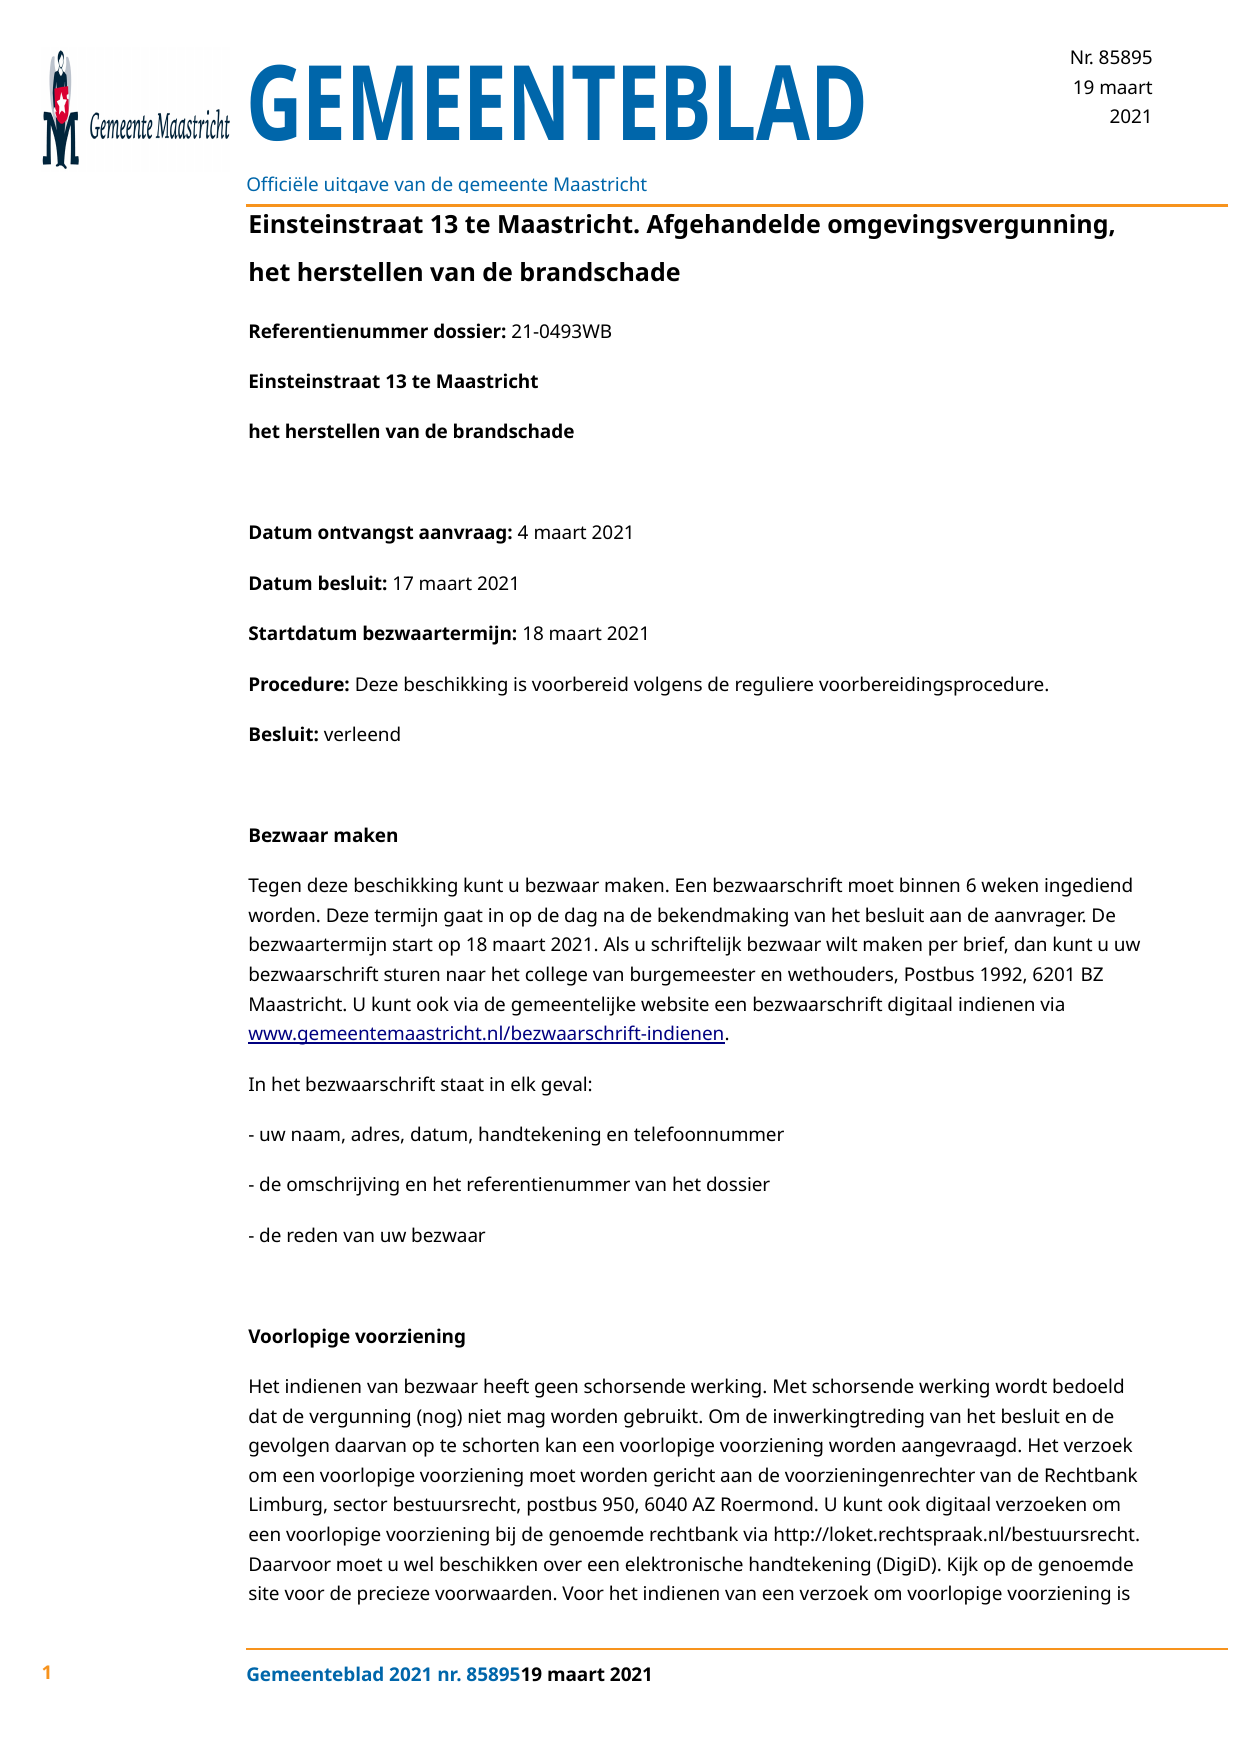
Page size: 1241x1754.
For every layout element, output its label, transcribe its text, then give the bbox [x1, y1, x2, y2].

text Einsteinstraat 13 te Maastricht [248, 368, 1152, 394]
text - de omschrijving en het referentienummer van het dossier [248, 1172, 1152, 1197]
text Tegen deze beschikking kunt u bezwaar maken. Een bezwaarschrift moet binnen 6 weken ingediend worden. Deze termijn gaat in op de dag na de bekendmaking van het besluit aan de aanvrager. De bezwaartermijn start op 18 maart 2021. Als u schriftelijk bezwaar wilt maken per brief, dan kunt u uw bezwaarschrift sturen naar het college van burgemeester en wethouders, Postbus 1992, 6201 BZ Maastricht. U kunt ook via de gemeentelijke website een bezwaarschrift digitaal indienen via www.gemeentemaastricht.nl/bezwaarschrift-indienen. [248, 872, 1152, 1046]
text Startdatum bezwaartermijn: 18 maart 2021 [248, 620, 1152, 646]
text Bezwaar maken [248, 822, 1152, 848]
text Procedure: Deze beschikking is voorbereid volgens de reguliere voorbereidingsprocedure. [248, 671, 1152, 697]
text Datum besluit: 17 maart 2021 [248, 570, 1152, 596]
text Referentienummer dossier: 21-0493WB [248, 318, 1152, 344]
text Voorlopige voorziening [248, 1323, 1152, 1349]
text - de reden van uw bezwaar [248, 1222, 1152, 1248]
text Einsteinstraat 13 te Maastricht. Afgehandelde omgevingsvergunning, het herstellen van de brandschade [248, 207, 1152, 288]
text Besluit: verleend [248, 721, 1152, 747]
text Datum ontvangst aanvraag: 4 maart 2021 [248, 519, 1152, 545]
text Het indienen van bezwaar heeft geen schorsende werking. Met schorsende werking wordt bedoeld dat de vergunning (nog) niet mag worden gebruikt. Om de inwerkingtreding van het besluit en de gevolgen daarvan op te schorten kan een voorlopige voorziening worden aangevraagd. Het verzoek om een voorlopige voorziening moet worden gericht aan de voorzieningenrechter van de Rechtbank Limburg, sector bestuursrecht, postbus 950, 6040 AZ Roermond. U kunt ook digitaal verzoeken om een voorlopige voorziening bij de genoemde rechtbank via http://loket.rechtspraak.nl/bestuursrecht. Daarvoor moet u wel beschikken over een elektronische handtekening (DigiD). Kijk op de genoemde site voor de precieze voorwaarden. Voor het indienen van een verzoek om voorlopige voorziening is [248, 1373, 1152, 1606]
text het herstellen van de brandschade [248, 419, 1152, 444]
text In het bezwaarschrift staat in elk geval: [248, 1071, 1152, 1097]
text - uw naam, adres, datum, handtekening en telefoonnummer [248, 1121, 1152, 1147]
picture [41, 47, 231, 172]
